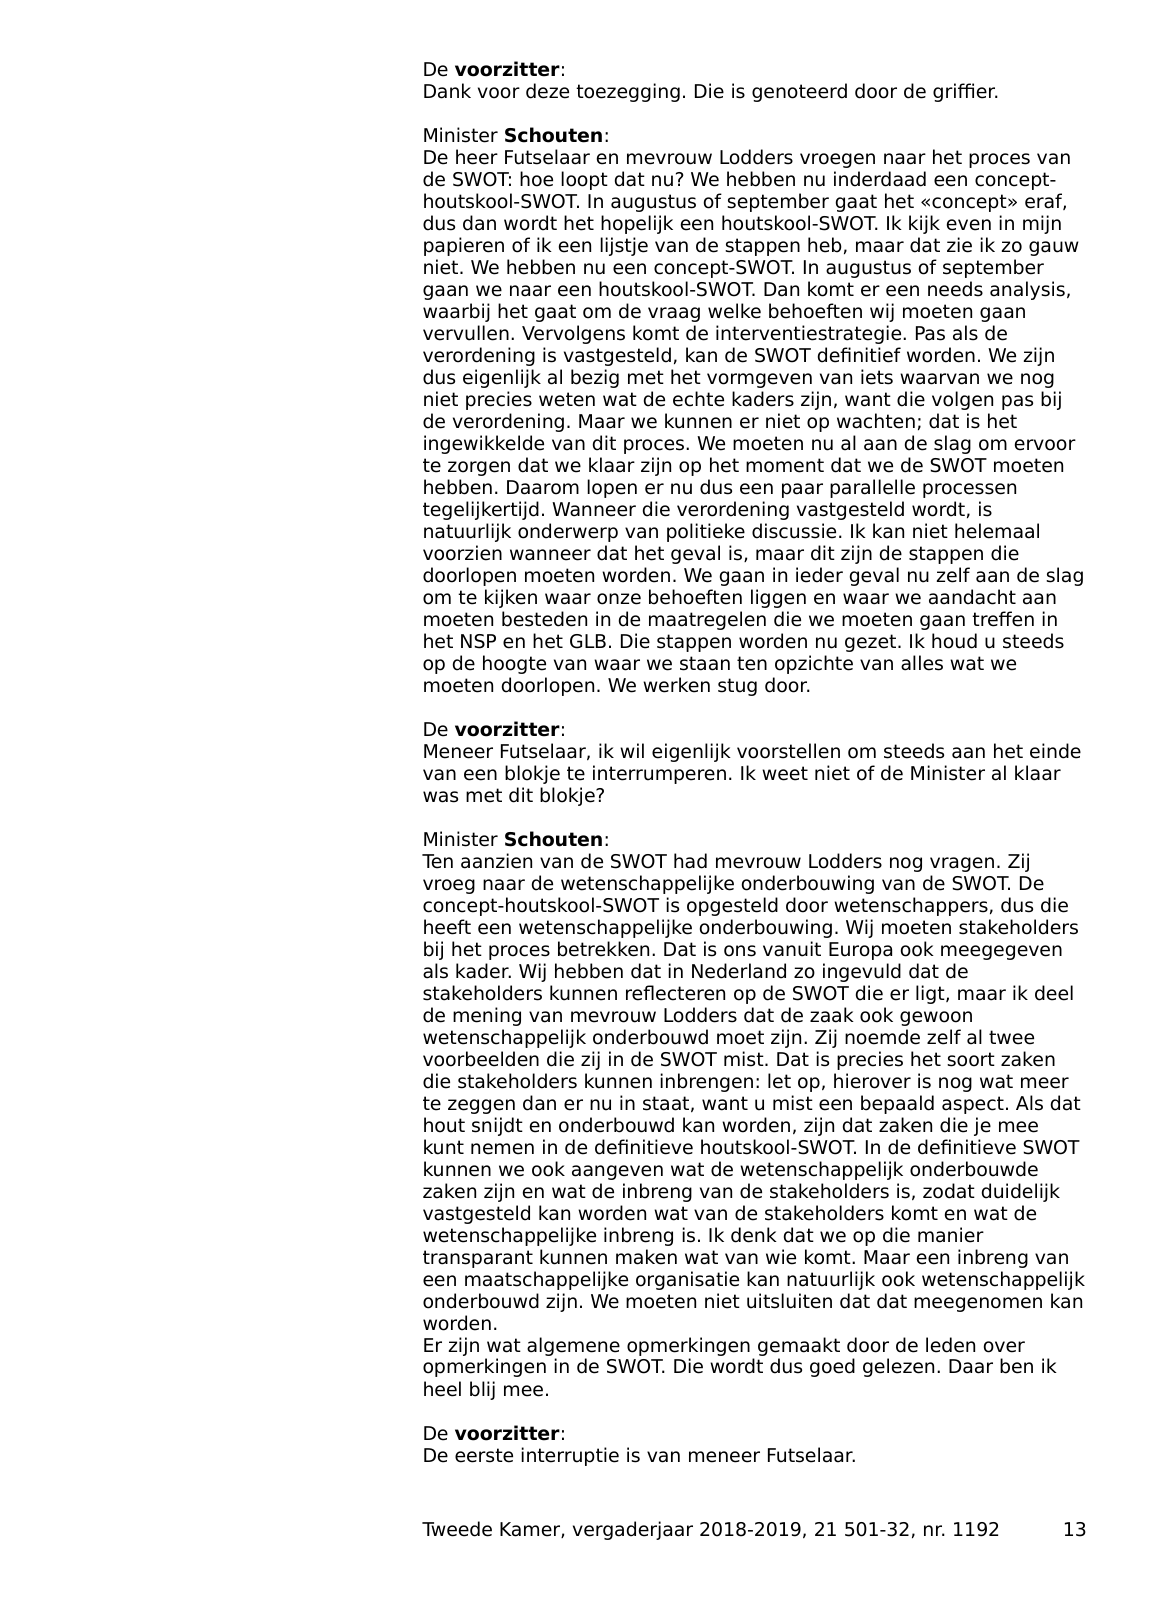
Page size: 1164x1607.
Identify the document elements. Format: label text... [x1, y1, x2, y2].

text Minister Schouten: [422, 125, 1087, 147]
text Meneer Futselaar, ik wil eigenlijk voorstellen om steeds aan het einde van een blokje te interrumperen. Ik weet niet of de Minister al klaar was met dit blokje? [422, 741, 1087, 807]
text Minister Schouten: [422, 829, 1087, 851]
text De voorzitter: [422, 1423, 1087, 1444]
text De eerste interruptie is van meneer Futselaar. [422, 1444, 1087, 1467]
text Dank voor deze toezegging. Die is genoteerd door de griffier. [422, 81, 1087, 103]
text De voorzitter: [422, 719, 1087, 741]
text Er zijn wat algemene opmerkingen gemaakt door de leden over opmerkingen in de SWOT. Die wordt dus goed gelezen. Daar ben ik heel blij mee. [422, 1334, 1087, 1400]
text Ten aanzien van de SWOT had mevrouw Lodders nog vragen. Zij vroeg naar de wetenschappelijke onderbouwing van de SWOT. De concept-houtskool-SWOT is opgesteld door wetenschappers, dus die heeft een wetenschappelijke onderbouwing. Wij moeten stakeholders bij het proces betrekken. Dat is ons vanuit Europa ook meegegeven als kader. Wij hebben dat in Nederland zo ingevuld dat de stakeholders kunnen reflecteren op de SWOT die er ligt, maar ik deel de mening van mevrouw Lodders dat de zaak ook gewoon wetenschappelijk onderbouwd moet zijn. Zij noemde zelf al twee voorbeelden die zij in de SWOT mist. Dat is precies het soort zaken die stakeholders kunnen inbrengen: let op, hierover is nog wat meer te zeggen dan er nu in staat, want u mist een bepaald aspect. Als dat hout snijdt en onderbouwd kan worden, zijn dat zaken die je mee kunt nemen in de definitieve houtskool-SWOT. In de definitieve SWOT kunnen we ook aangeven wat de wetenschappelijk onderbouwde zaken zijn en wat de inbreng van de stakeholders is, zodat duidelijk vastgesteld kan worden wat van de stakeholders komt en wat de wetenschappelijke inbreng is. Ik denk dat we op die manier transparant kunnen maken wat van wie komt. Maar een inbreng van een maatschappelijke organisatie kan natuurlijk ook wetenschappelijk onderbouwd zijn. We moeten niet uitsluiten dat dat meegenomen kan worden. [422, 851, 1087, 1334]
text De voorzitter: [422, 59, 1087, 81]
text De heer Futselaar en mevrouw Lodders vroegen naar het proces van de SWOT: hoe loopt dat nu? We hebben nu inderdaad een concept-houtskool-SWOT. In augustus of september gaat het «concept» eraf, dus dan wordt het hopelijk een houtskool-SWOT. Ik kijk even in mijn papieren of ik een lijstje van de stappen heb, maar dat zie ik zo gauw niet. We hebben nu een concept-SWOT. In augustus of september gaan we naar een houtskool-SWOT. Dan komt er een needs analysis, waarbij het gaat om de vraag welke behoeften wij moeten gaan vervullen. Vervolgens komt de interventiestrategie. Pas als de verordening is vastgesteld, kan de SWOT definitief worden. We zijn dus eigenlijk al bezig met het vormgeven van iets waarvan we nog niet precies weten wat de echte kaders zijn, want die volgen pas bij de verordening. Maar we kunnen er niet op wachten; dat is het ingewikkelde van dit proces. We moeten nu al aan de slag om ervoor te zorgen dat we klaar zijn op het moment dat we de SWOT moeten hebben. Daarom lopen er nu dus een paar parallelle processen tegelijkertijd. Wanneer die verordening vastgesteld wordt, is natuurlijk onderwerp van politieke discussie. Ik kan niet helemaal voorzien wanneer dat het geval is, maar dit zijn de stappen die doorlopen moeten worden. We gaan in ieder geval nu zelf aan de slag om te kijken waar onze behoeften liggen en waar we aandacht aan moeten besteden in de maatregelen die we moeten gaan treffen in het NSP en het GLB. Die stappen worden nu gezet. Ik houd u steeds op de hoogte van waar we staan ten opzichte van alles wat we moeten doorlopen. We werken stug door. [422, 147, 1087, 697]
